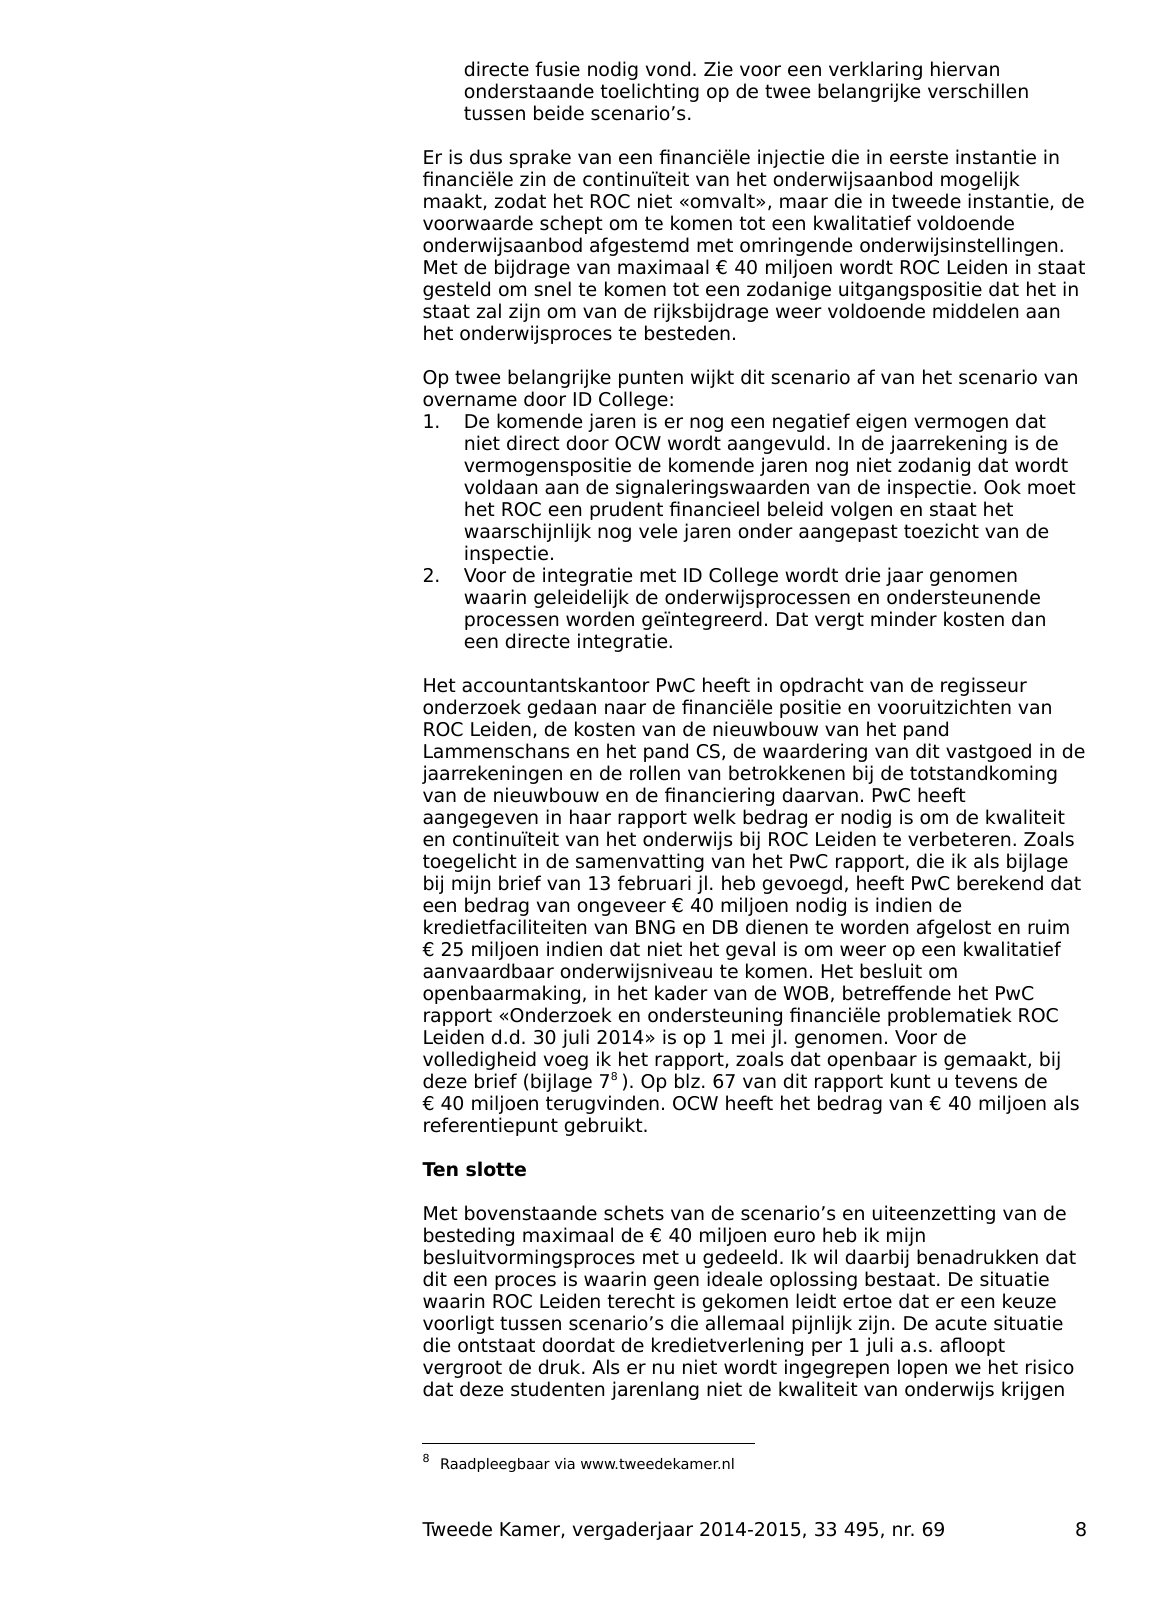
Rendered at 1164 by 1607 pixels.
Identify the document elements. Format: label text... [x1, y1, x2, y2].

text Het accountantskantoor PwC heeft in opdracht van de regisseur onderzoek gedaan naar de financiële positie en vooruitzichten van ROC Leiden, de kosten van de nieuwbouw van het pand Lammenschans en het pand CS, de waardering van dit vastgoed in de jaarrekeningen en de rollen van betrokkenen bij de totstandkoming van de nieuwbouw en de financiering daarvan. PwC heeft aangegeven in haar rapport welk bedrag er nodig is om de kwaliteit en continuïteit van het onderwijs bij ROC Leiden te verbeteren. Zoals toegelicht in de samenvatting van het PwC rapport, die ik als bijlage bij mijn brief van 13 februari jl. heb gevoegd, heeft PwC berekend dat een bedrag van ongeveer € 40 miljoen nodig is indien de kredietfaciliteiten van BNG en DB dienen te worden afgelost en ruim € 25 miljoen indien dat niet het geval is om weer op een kwalitatief aanvaardbaar onderwijsniveau te komen. Het besluit om openbaarmaking, in het kader van de WOB, betreffende het PwC rapport «Onderzoek en ondersteuning financiële problematiek ROC Leiden d.d. 30 juli 2014» is op 1 mei jl. genomen. Voor de volledigheid voeg ik het rapport, zoals dat openbaar is gemaakt, bij deze brief (bijlage 7). Op blz. 67 van dit rapport kunt u tevens de € 40 miljoen terugvinden. OCW heeft het bedrag van € 40 miljoen als referentiepunt gebruikt. [422, 675, 1087, 1137]
text directe fusie nodig vond. Zie voor een verklaring hiervan onderstaande toelichting op de twee belangrijke verschillen tussen beide scenario’s. [422, 59, 1087, 125]
text 1. De komende jaren is er nog een negatief eigen vermogen dat niet direct door OCW wordt aangevuld. In de jaarrekening is de vermogenspositie de komende jaren nog niet zodanig dat wordt voldaan aan de signaleringswaarden van de inspectie. Ook moet het ROC een prudent financieel beleid volgen en staat het waarschijnlijk nog vele jaren onder aangepast toezicht van de inspectie. [422, 411, 1087, 565]
text Op twee belangrijke punten wijkt dit scenario af van het scenario van overname door ID College: [422, 367, 1087, 411]
text Er is dus sprake van een financiële injectie die in eerste instantie in financiële zin de continuïteit van het onderwijsaanbod mogelijk maakt, zodat het ROC niet «omvalt», maar die in tweede instantie, de voorwaarde schept om te komen tot een kwalitatief voldoende onderwijsaanbod afgestemd met omringende onderwijsinstellingen. Met de bijdrage van maximaal € 40 miljoen wordt ROC Leiden in staat gesteld om snel te komen tot een zodanige uitgangspositie dat het in staat zal zijn om van de rijksbijdrage weer voldoende middelen aan het onderwijsproces te besteden. [422, 147, 1087, 345]
text 2. Voor de integratie met ID College wordt drie jaar genomen waarin geleidelijk de onderwijsprocessen en ondersteunende processen worden geïntegreerd. Dat vergt minder kosten dan een directe integratie. [422, 565, 1087, 653]
subtitle Ten slotte [422, 1159, 1087, 1181]
text Raadpleegbaar via www.tweedekamer.nl [422, 1452, 1087, 1474]
text Met bovenstaande schets van de scenario’s en uiteenzetting van de besteding maximaal de € 40 miljoen euro heb ik mijn besluitvormingsproces met u gedeeld. Ik wil daarbij benadrukken dat dit een proces is waarin geen ideale oplossing bestaat. De situatie waarin ROC Leiden terecht is gekomen leidt ertoe dat er een keuze voorligt tussen scenario’s die allemaal pijnlijk zijn. De acute situatie die ontstaat doordat de kredietverlening per 1 juli a.s. afloopt vergroot de druk. Als er nu niet wordt ingegrepen lopen we het risico dat deze studenten jarenlang niet de kwaliteit van onderwijs krijgen [422, 1203, 1087, 1401]
